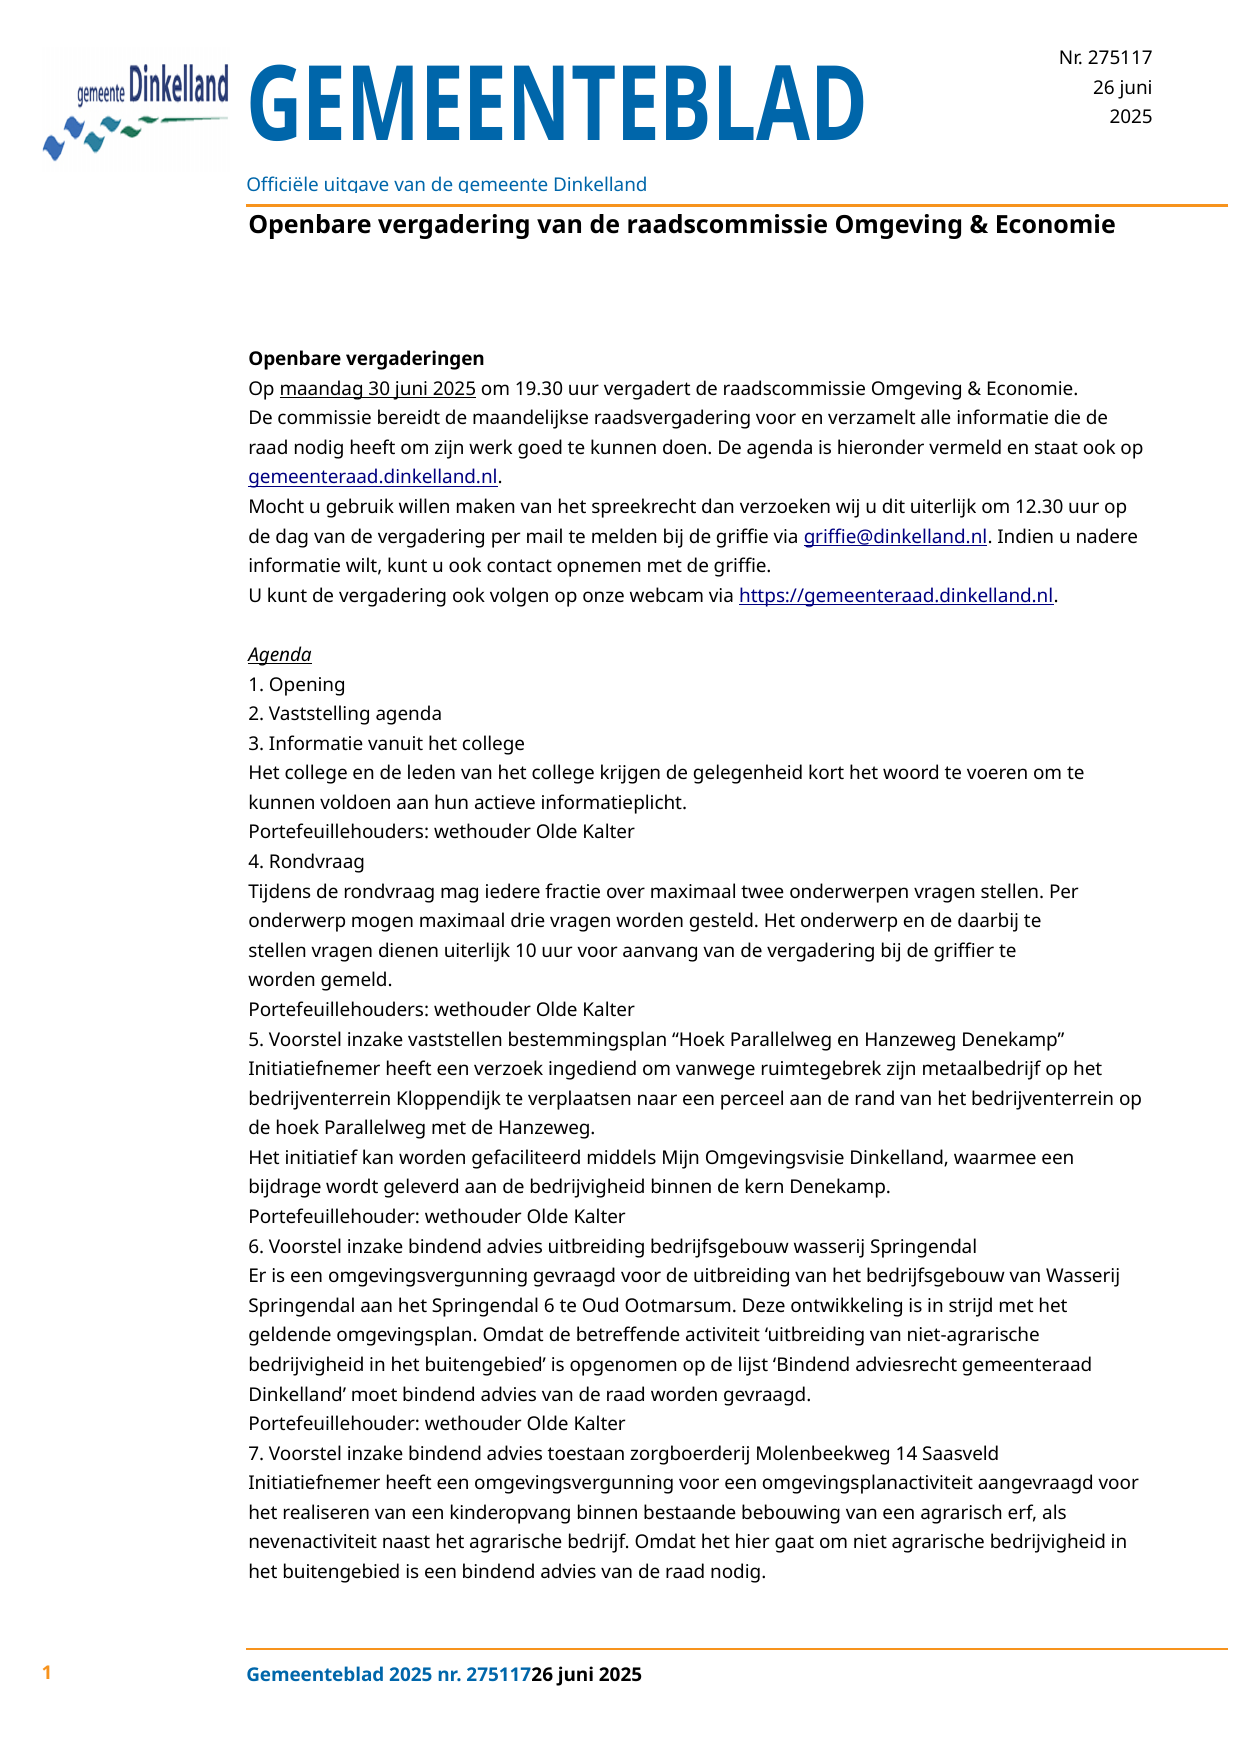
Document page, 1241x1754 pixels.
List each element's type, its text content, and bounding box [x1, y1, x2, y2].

text De commissie bereidt de maandelijkse raadsvergadering voor en verzamelt alle informatie die de raad nodig heeft om zijn werk goed te kunnen doen. De agenda is hieronder vermeld en staat ook op gemeenteraad.dinkelland.nl. [248, 404, 1152, 489]
text 7. Voorstel inzake bindend advies toestaan zorgboerderij Molenbeekweg 14 Saasveld [248, 1440, 1152, 1466]
text Portefeuillehouder: wethouder Olde Kalter [248, 1203, 1152, 1229]
text U kunt de vergadering ook volgen op onze webcam via https://gemeenteraad.dinkelland.nl. [248, 582, 1152, 608]
text Agenda [248, 641, 1152, 667]
text Tijdens de rondvraag mag iedere fractie over maximaal twee onderwerpen vragen stellen. Per [248, 878, 1152, 903]
text onderwerp mogen maximaal drie vragen worden gesteld. Het onderwerp en de daarbij te [248, 907, 1152, 933]
text Initiatiefnemer heeft een verzoek ingediend om vanwege ruimtegebrek zijn metaalbedrijf op het bedrijventerrein Kloppendijk te verplaatsen naar een perceel aan de rand van het bedrijventerrein op de hoek Parallelweg met de Hanzeweg. [248, 1055, 1152, 1140]
text Het initiatief kan worden gefaciliteerd middels Mijn Omgevingsvisie Dinkelland, waarmee een bijdrage wordt geleverd aan de bedrijvigheid binnen de kern Denekamp. [248, 1144, 1152, 1199]
text stellen vragen dienen uiterlijk 10 uur voor aanvang van de vergadering bij de griffier te [248, 937, 1152, 963]
text Openbare vergaderingen [248, 345, 1152, 371]
text Portefeuillehouders: wethouder Olde Kalter [248, 996, 1152, 1022]
text 1. Opening [248, 671, 1152, 696]
text Er is een omgevingsvergunning gevraagd voor de uitbreiding van het bedrijfsgebouw van Wasserij Springendal aan het Springendal 6 te Oud Ootmarsum. Deze ontwikkeling is in strijd met het geldende omgevingsplan. Omdat de betreffende activiteit ‘uitbreiding van niet-agrarische bedrijvigheid in het buitengebied’ is opgenomen op de lijst ‘Bindend adviesrecht gemeenteraad Dinkelland’ moet bindend advies van de raad worden gevraagd. [248, 1262, 1152, 1406]
text 3. Informatie vanuit het college [248, 730, 1152, 756]
text Mocht u gebruik willen maken van het spreekrecht dan verzoeken wij u dit uiterlijk om 12.30 uur op de dag van de vergadering per mail te melden bij de griffie via griffie@dinkelland.nl. Indien u nadere informatie wilt, kunt u ook contact opnemen met de griffie. [248, 493, 1152, 578]
text Op maandag 30 juni 2025 om 19.30 uur vergadert de raadscommissie Omgeving & Economie. [248, 375, 1152, 401]
picture [41, 47, 231, 172]
text Initiatiefnemer heeft een omgevingsvergunning voor een omgevingsplanactiviteit aangevraagd voor het realiseren van een kinderopvang binnen bestaande bebouwing van een agrarisch erf, als nevenactiviteit naast het agrarische bedrijf. Omdat het hier gaat om niet agrarische bedrijvigheid in het buitengebied is een bindend advies van de raad nodig. [248, 1469, 1152, 1584]
text 5. Voorstel inzake vaststellen bestemmingsplan “Hoek Parallelweg en Hanzeweg Denekamp” [248, 1026, 1152, 1051]
text 6. Voorstel inzake bindend advies uitbreiding bedrijfsgebouw wasserij Springendal [248, 1233, 1152, 1258]
text Portefeuillehouder: wethouder Olde Kalter [248, 1410, 1152, 1436]
text worden gemeld. [248, 967, 1152, 992]
text 2. Vaststelling agenda [248, 700, 1152, 726]
text Openbare vergadering van de raadscommissie Omgeving & Economie [248, 207, 1152, 241]
text Portefeuillehouders: wethouder Olde Kalter [248, 819, 1152, 844]
text 4. Rondvraag [248, 848, 1152, 874]
text Het college en de leden van het college krijgen de gelegenheid kort het woord te voeren om te kunnen voldoen aan hun actieve informatieplicht. [248, 759, 1152, 815]
